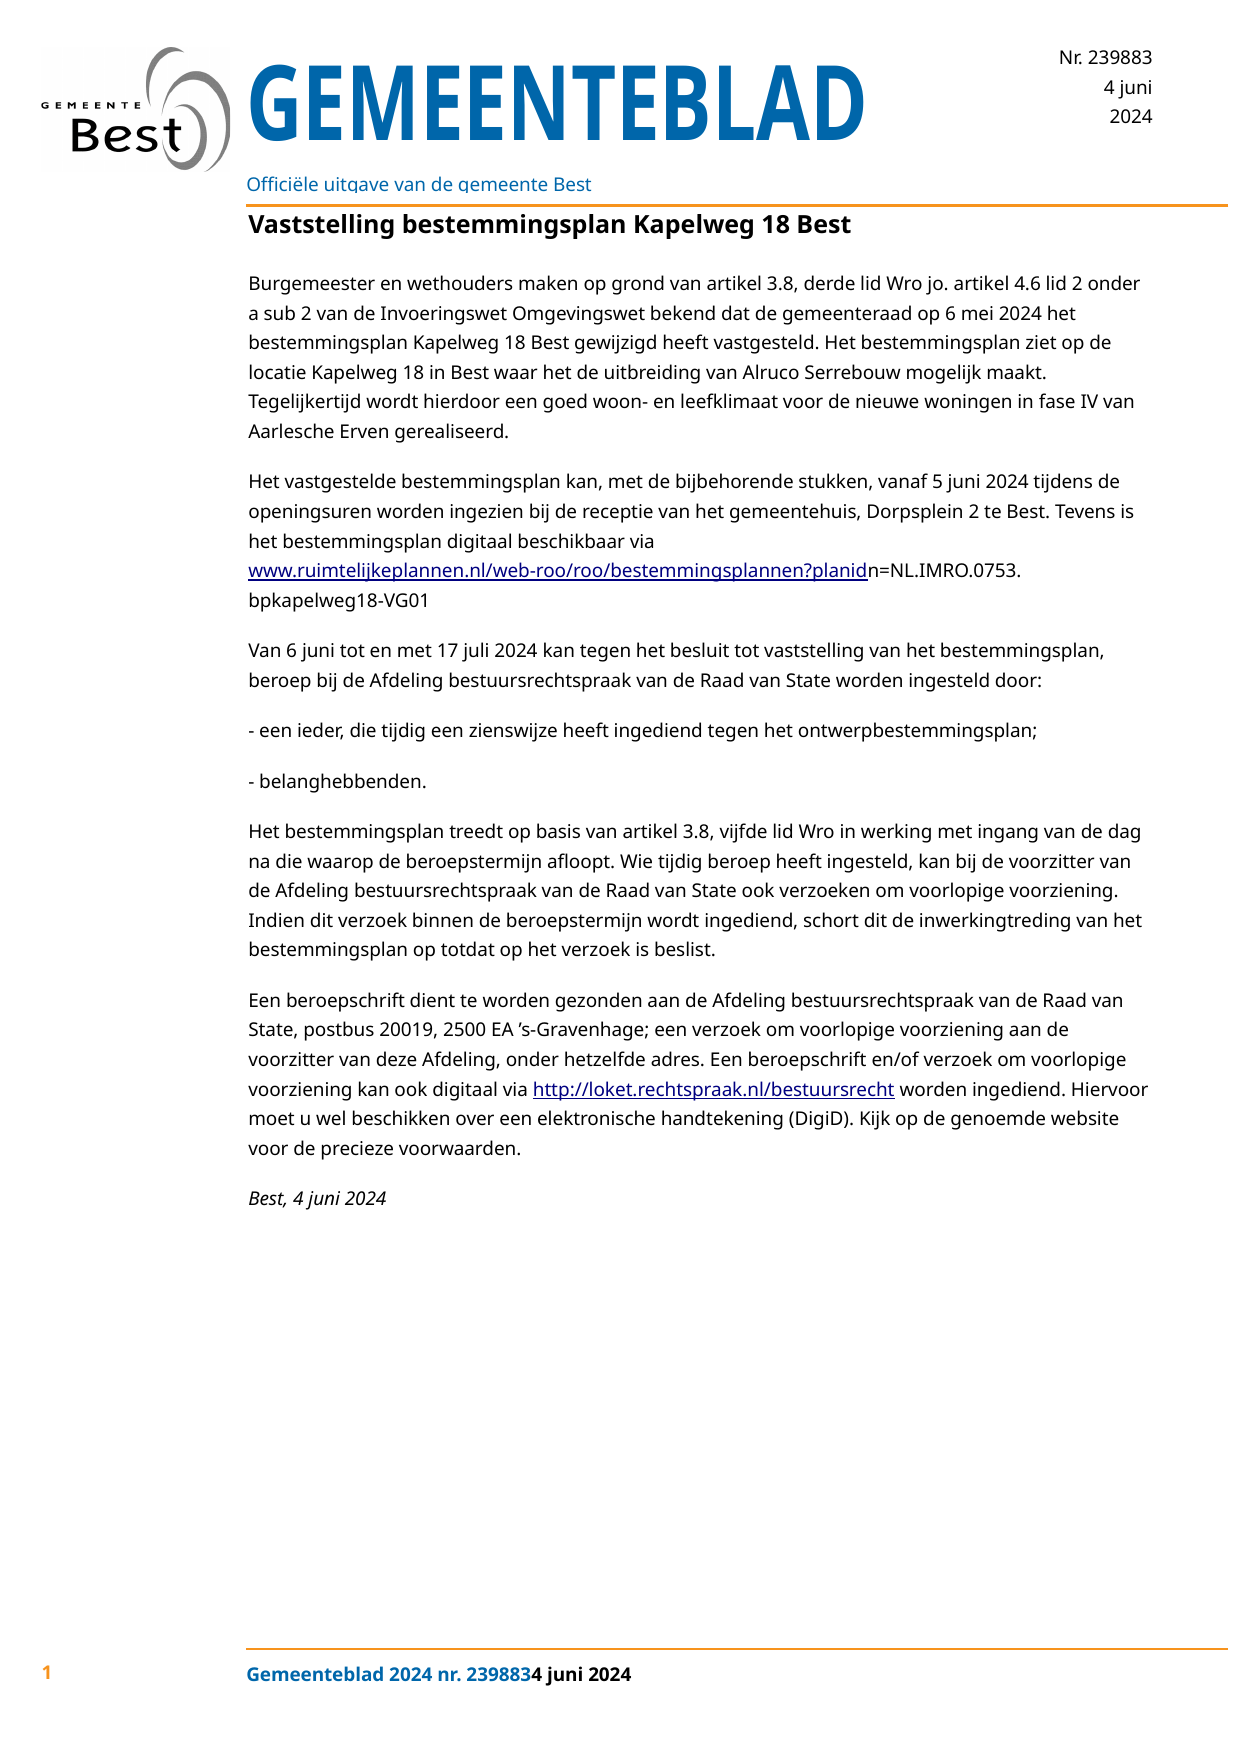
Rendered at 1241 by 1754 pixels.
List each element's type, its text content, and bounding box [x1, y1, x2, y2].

text - belanghebbenden. [248, 768, 1152, 793]
text Vaststelling bestemmingsplan Kapelweg 18 Best [248, 207, 1152, 241]
text - een ieder, die tijdig een zienswijze heeft ingediend tegen het ontwerpbestemmingsplan; [248, 717, 1152, 743]
text Burgemeester en wethouders maken op grond van artikel 3.8, derde lid Wro jo. artikel 4.6 lid 2 onder a sub 2 van de Invoeringswet Omgevingswet bekend dat de gemeenteraad op 6 mei 2024 het bestemmingsplan Kapelweg 18 Best gewijzigd heeft vastgesteld. Het bestemmingsplan ziet op de locatie Kapelweg 18 in Best waar het de uitbreiding van Alruco Serrebouw mogelijk maakt. Tegelijkertijd wordt hierdoor een goed woon- en leefklimaat voor de nieuwe woningen in fase IV van Aarlesche Erven gerealiseerd. [248, 270, 1152, 444]
text Van 6 juni tot en met 17 juli 2024 kan tegen het besluit tot vaststelling van het bestemmingsplan, beroep bij de Afdeling bestuursrechtspraak van de Raad van State worden ingesteld door: [248, 637, 1152, 693]
picture [41, 47, 231, 172]
text Best, 4 juni 2024 [248, 1185, 1152, 1211]
text Een beroepschrift dient te worden gezonden aan de Afdeling bestuursrechtspraak van de Raad van State, postbus 20019, 2500 EA ’s-Gravenhage; een verzoek om voorlopige voorziening aan de voorzitter van deze Afdeling, onder hetzelfde adres. Een beroepschrift en/of verzoek om voorlopige voorziening kan ook digitaal via http://loket.rechtspraak.nl/bestuursrecht worden ingediend. Hiervoor moet u wel beschikken over een elektronische handtekening (DigiD). Kijk op de genoemde website voor de precieze voorwaarden. [248, 987, 1152, 1161]
text Het bestemmingsplan treedt op basis van artikel 3.8, vijfde lid Wro in werking met ingang van de dag na die waarop de beroepstermijn afloopt. Wie tijdig beroep heeft ingesteld, kan bij de voorzitter van de Afdeling bestuursrechtspraak van de Raad van State ook verzoeken om voorlopige voorziening. Indien dit verzoek binnen de beroepstermijn wordt ingediend, schort dit de inwerkingtreding van het bestemmingsplan op totdat op het verzoek is beslist. [248, 818, 1152, 962]
text Het vastgestelde bestemmingsplan kan, met de bijbehorende stukken, vanaf 5 juni 2024 tijdens de openingsuren worden ingezien bij de receptie van het gemeentehuis, Dorpsplein 2 te Best. Tevens is het bestemmingsplan digitaal beschikbaar via www.ruimtelijkeplannen.nl/web-roo/roo/bestemmingsplannen?planidn=NL.IMRO.0753. bpkapelweg18-VG01 [248, 469, 1152, 613]
